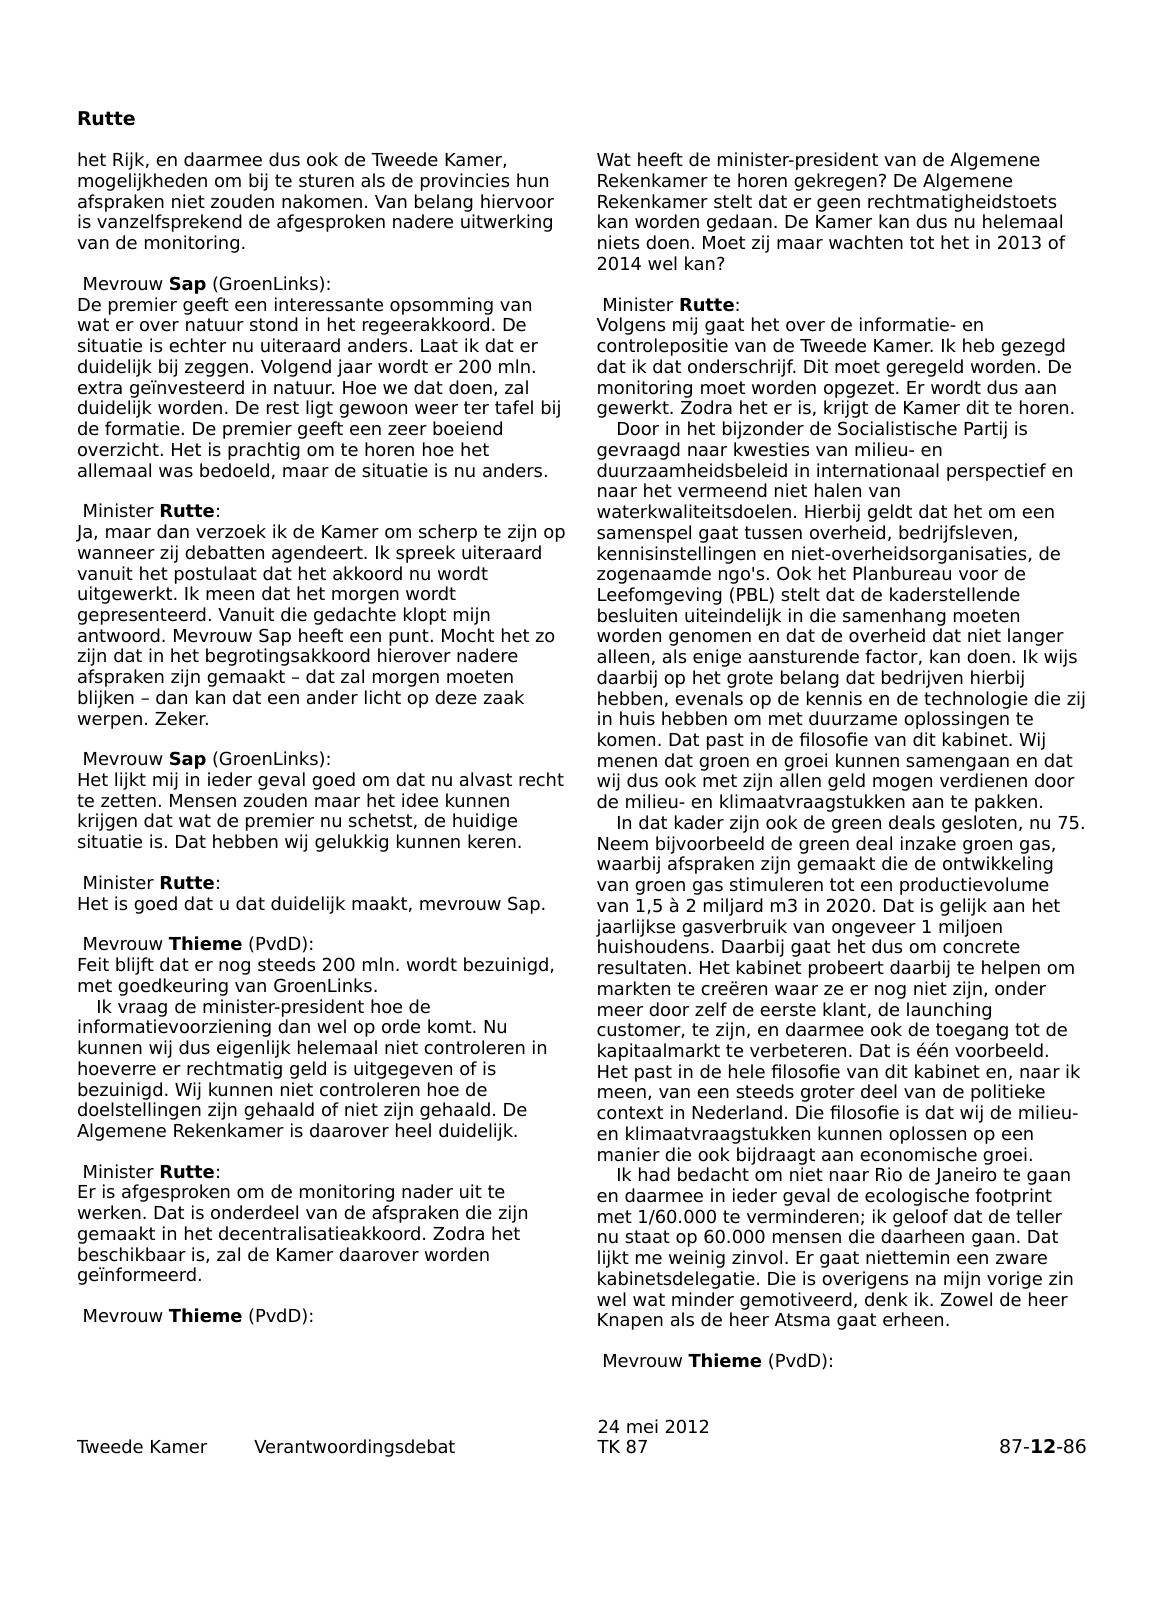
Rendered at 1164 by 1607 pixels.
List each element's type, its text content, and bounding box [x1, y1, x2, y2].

text Wat heeft de minister-president van de Algemene Rekenkamer te horen gekregen? De Algemene Rekenkamer stelt dat er geen rechtmatigheidstoets kan worden gedaan. De Kamer kan dus nu helemaal niets doen. Moet zij maar wachten tot het in 2013 of 2014 wel kan? [596, 150, 1087, 274]
text Mevrouw Sap (GroenLinks): [77, 274, 567, 294]
text Door in het bijzonder de Socialistische Partij is gevraagd naar kwesties van milieu- en duurzaamheidsbeleid in internationaal perspectief en naar het vermeend niet halen van waterkwaliteitsdoelen. Hierbij geldt dat het om een samenspel gaat tussen overheid, bedrijfsleven, kennisinstellingen en niet-overheidsorganisaties, de zogenaamde ngo's. Ook het Planbureau voor de Leefomgeving (PBL) stelt dat de kaderstellende besluiten uiteindelijk in die samenhang moeten worden genomen en dat de overheid dat niet langer alleen, als enige aansturende factor, kan doen. Ik wijs daarbij op het grote belang dat bedrijven hierbij hebben, evenals op de kennis en de technologie die zij in huis hebben om met duurzame oplossingen te komen. Dat past in de filosofie van dit kabinet. Wij menen dat groen en groei kunnen samengaan en dat wij dus ook met zijn allen geld mogen verdienen door de milieu- en klimaatvraagstukken aan te pakken. [596, 419, 1087, 813]
text het Rijk, en daarmee dus ook de Tweede Kamer, mogelijkheden om bij te sturen als de provincies hun afspraken niet zouden nakomen. Van belang hiervoor is vanzelfsprekend de afgesproken nadere uitwerking van de monitoring. [77, 150, 567, 254]
text Het lijkt mij in ieder geval goed om dat nu alvast recht te zetten. Mensen zouden maar het idee kunnen krijgen dat wat de premier nu schetst, de huidige situatie is. Dat hebben wij gelukkig kunnen keren. [77, 770, 567, 853]
text De premier geeft een interessante opsomming van wat er over natuur stond in het regeerakkoord. De situatie is echter nu uiteraard anders. Laat ik dat er duidelijk bij zeggen. Volgend jaar wordt er 200 mln. extra geïnvesteerd in natuur. Hoe we dat doen, zal duidelijk worden. De rest ligt gewoon weer ter tafel bij de formatie. De premier geeft een zeer boeiend overzicht. Het is prachtig om te horen hoe het allemaal was bedoeld, maar de situatie is nu anders. [77, 294, 567, 481]
text Minister Rutte: [596, 294, 1087, 315]
text Mevrouw Thieme (PvdD): [77, 934, 567, 955]
text Minister Rutte: [77, 501, 567, 522]
text Mevrouw Sap (GroenLinks): [77, 749, 567, 770]
text Ik vraag de minister-president hoe de informatievoorziening dan wel op orde komt. Nu kunnen wij dus eigenlijk helemaal niet controleren in hoeverre er rechtmatig geld is uitgegeven of is bezuinigd. Wij kunnen niet controleren hoe de doelstellingen zijn gehaald of niet zijn gehaald. De Algemene Rekenkamer is daarover heel duidelijk. [77, 996, 567, 1142]
text Ja, maar dan verzoek ik de Kamer om scherp te zijn op wanneer zij debatten agendeert. Ik spreek uiteraard vanuit het postulaat dat het akkoord nu wordt uitgewerkt. Ik meen dat het morgen wordt gepresenteerd. Vanuit die gedachte klopt mijn antwoord. Mevrouw Sap heeft een punt. Mocht het zo zijn dat in het begrotingsakkoord hierover nadere afspraken zijn gemaakt – dat zal morgen moeten blijken – dan kan dat een ander licht op deze zaak werpen. Zeker. [77, 522, 567, 729]
text Mevrouw Thieme (PvdD): [596, 1351, 1087, 1372]
text Mevrouw Thieme (PvdD): [77, 1306, 567, 1327]
text Ik had bedacht om niet naar Rio de Janeiro te gaan en daarmee in ieder geval de ecologische footprint met 1/60.000 te verminderen; ik geloof dat de teller nu staat op 60.000 mensen die daarheen gaan. Dat lijkt me weinig zinvol. Er gaat niettemin een zware kabinetsdelegatie. Die is overigens na mijn vorige zin wel wat minder gemotiveerd, denk ik. Zowel de heer Knapen als de heer Atsma gaat erheen. [596, 1165, 1087, 1331]
text Minister Rutte: [77, 873, 567, 893]
text In dat kader zijn ook de green deals gesloten, nu 75. Neem bijvoorbeeld de green deal inzake groen gas, waarbij afspraken zijn gemaakt die de ontwikkeling van groen gas stimuleren tot een productievolume van 1,5 à 2 miljard m3 in 2020. Dat is gelijk aan het jaarlijkse gasverbruik van ongeveer 1 miljoen huishoudens. Daarbij gaat het dus om concrete resultaten. Het kabinet probeert daarbij te helpen om markten te creëren waar ze er nog niet zijn, onder meer door zelf de eerste klant, de launching customer, te zijn, en daarmee ook de toegang tot de kapitaalmarkt te verbeteren. Dat is één voorbeeld. Het past in de hele filosofie van dit kabinet en, naar ik meen, van een steeds groter deel van de politieke context in Nederland. Die filosofie is dat wij de milieu- en klimaatvraagstukken kunnen oplossen op een manier die ook bijdraagt aan economische groei. [596, 813, 1087, 1165]
text Minister Rutte: [77, 1162, 567, 1182]
text Het is goed dat u dat duidelijk maakt, mevrouw Sap. [77, 893, 567, 914]
text Feit blijft dat er nog steeds 200 mln. wordt bezuinigd, met goedkeuring van GroenLinks. [77, 955, 567, 996]
text Er is afgesproken om de monitoring nader uit te werken. Dat is onderdeel van de afspraken die zijn gemaakt in het decentralisatieakkoord. Zodra het beschikbaar is, zal de Kamer daarover worden geïnformeerd. [77, 1182, 567, 1286]
text Volgens mij gaat het over de informatie- en controlepositie van de Tweede Kamer. Ik heb gezegd dat ik dat onderschrijf. Dit moet geregeld worden. De monitoring moet worden opgezet. Er wordt dus aan gewerkt. Zodra het er is, krijgt de Kamer dit te horen. [596, 315, 1087, 419]
